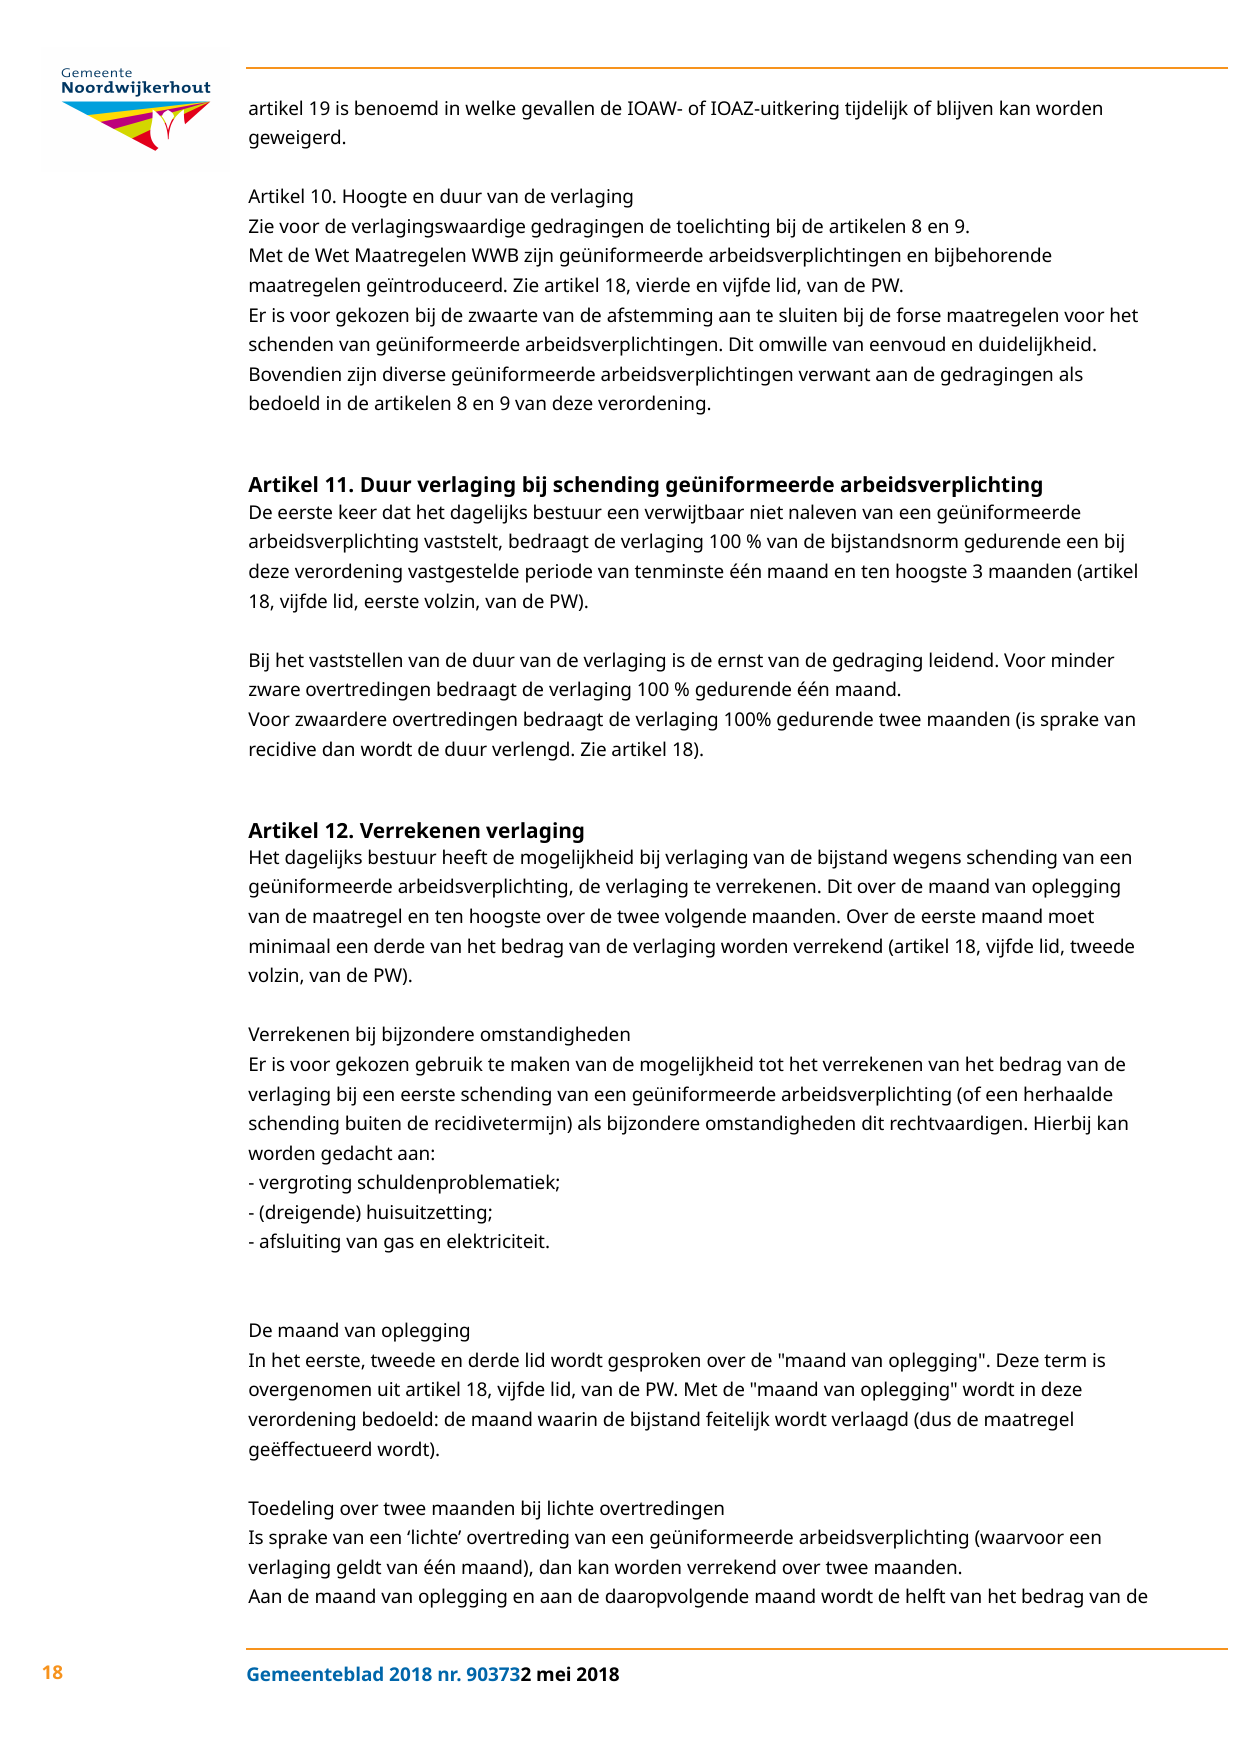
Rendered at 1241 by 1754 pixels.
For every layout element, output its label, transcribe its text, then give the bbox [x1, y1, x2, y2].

text Aan de maand van oplegging en aan de daaropvolgende maand wordt de helft van het bedrag van de [248, 1584, 1152, 1609]
text Het dagelijks bestuur heeft de mogelijkheid bij verlaging van de bijstand wegens schending van een geüniformeerde arbeidsverplichting, de verlaging te verrekenen. Dit over de maand van oplegging van de maatregel en ten hoogste over de twee volgende maanden. Over de eerste maand moet minimaal een derde van het bedrag van de verlaging worden verrekend (artikel 18, vijfde lid, tweede volzin, van de PW). [248, 844, 1152, 988]
text Met de Wet Maatregelen WWB zijn geüniformeerde arbeidsverplichtingen en bijbehorende maatregelen geïntroduceerd. Zie artikel 18, vierde en vijfde lid, van de PW. [248, 243, 1152, 298]
text Verrekenen bij bijzondere omstandigheden [248, 1022, 1152, 1047]
text Voor zwaardere overtredingen bedraagt de verlaging 100% gedurende twee maanden (is sprake van recidive dan wordt de duur verlengd. Zie artikel 18). [248, 706, 1152, 761]
text Bij het vaststellen van de duur van de verlaging is de ernst van de gedraging leidend. Voor minder zware overtredingen bedraagt de verlaging 100 % gedurende één maand. [248, 647, 1152, 702]
text Er is voor gekozen bij de zwaarte van de afstemming aan te sluiten bij de forse maatregelen voor het schenden van geüniformeerde arbeidsverplichtingen. Dit omwille van eenvoud en duidelijkheid. Bovendien zijn diverse geüniformeerde arbeidsverplichtingen verwant aan de gedragingen als bedoeld in de artikelen 8 en 9 van deze verordening. [248, 302, 1152, 416]
text Is sprake van een ‘lichte’ overtreding van een geüniformeerde arbeidsverplichting (waarvoor een verlaging geldt van één maand), dan kan worden verrekend over twee maanden. [248, 1524, 1152, 1580]
text Artikel 10. Hoogte en duur van de verlaging [248, 183, 1152, 209]
text Artikel 12. Verrekenen verlaging [248, 816, 1152, 844]
text Zie voor de verlagingswaardige gedragingen de toelichting bij de artikelen 8 en 9. [248, 213, 1152, 239]
text - vergroting schuldenproblematiek; [248, 1169, 1152, 1195]
text In het eerste, tweede en derde lid wordt gesproken over de "maand van oplegging". Deze term is overgenomen uit artikel 18, vijfde lid, van de PW. Met de "maand van oplegging" wordt in deze verordening bedoeld: de maand waarin de bijstand feitelijk wordt verlaagd (dus de maatregel geëffectueerd wordt). [248, 1347, 1152, 1462]
text Artikel 11. Duur verlaging bij schending geüniformeerde arbeidsverplichting [248, 471, 1152, 499]
picture [41, 47, 231, 172]
text Toedeling over twee maanden bij lichte overtredingen [248, 1495, 1152, 1521]
text Er is voor gekozen gebruik te maken van de mogelijkheid tot het verrekenen van het bedrag van de verlaging bij een eerste schending van een geüniformeerde arbeidsverplichting (of een herhaalde schending buiten de recidivetermijn) als bijzondere omstandigheden dit rechtvaardigen. Hierbij kan worden gedacht aan: [248, 1051, 1152, 1166]
text artikel 19 is benoemd in welke gevallen de IOAW- of IOAZ-uitkering tijdelijk of blijven kan worden geweigerd. [248, 95, 1152, 150]
text - (dreigende) huisuitzetting; [248, 1199, 1152, 1225]
text - afsluiting van gas en elektriciteit. [248, 1229, 1152, 1254]
text De maand van oplegging [248, 1317, 1152, 1343]
text De eerste keer dat het dagelijks bestuur een verwijtbaar niet naleven van een geüniformeerde arbeidsverplichting vaststelt, bedraagt de verlaging 100 % van de bijstandsnorm gedurende een bij deze verordening vastgestelde periode van tenminste één maand en ten hoogste 3 maanden (artikel 18, vijfde lid, eerste volzin, van de PW). [248, 499, 1152, 613]
